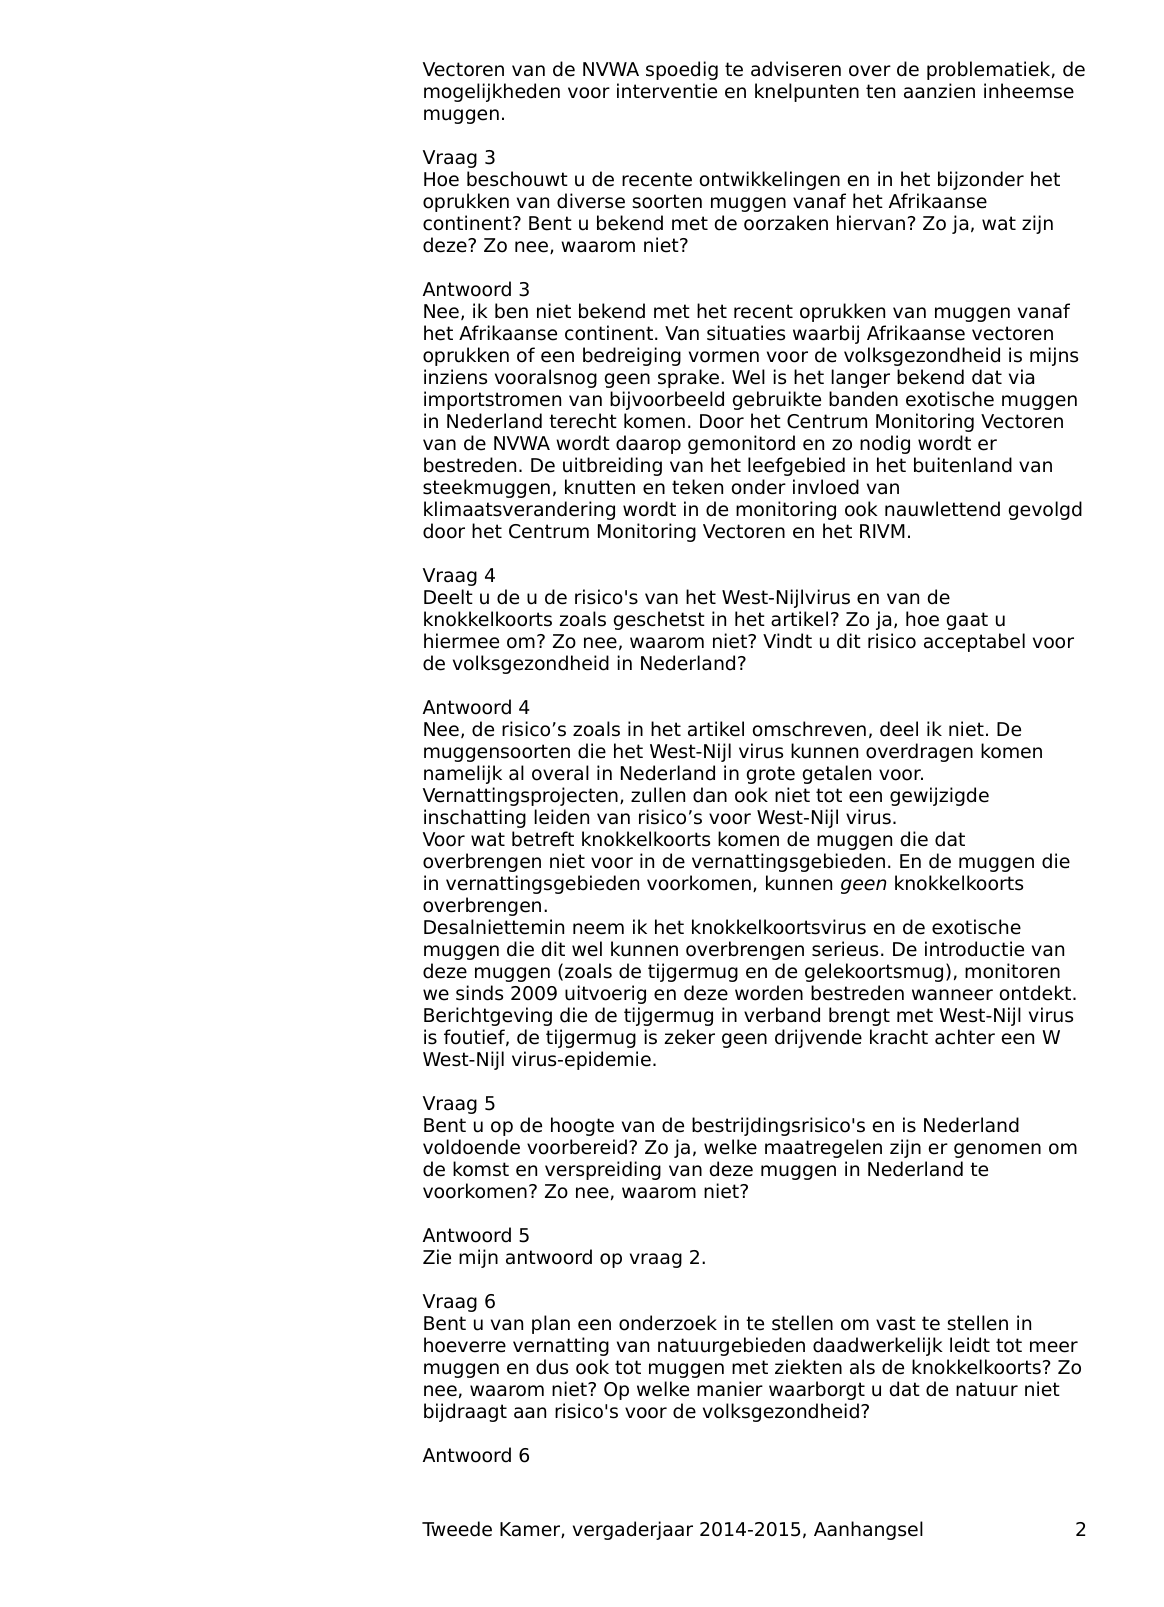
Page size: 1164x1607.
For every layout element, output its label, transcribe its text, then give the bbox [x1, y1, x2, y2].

text Antwoord 4 [422, 697, 1087, 719]
text Vraag 3 [422, 147, 1087, 169]
text Voor wat betreft knokkelkoorts komen de muggen die dat overbrengen niet voor in de vernattingsgebieden. En de muggen die in vernattingsgebieden voorkomen, kunnen geen knokkelkoorts overbrengen. [422, 829, 1087, 917]
text Antwoord 6 [422, 1445, 1087, 1467]
text Vraag 5 [422, 1093, 1087, 1115]
text Nee, de risico’s zoals in het artikel omschreven, deel ik niet. De muggensoorten die het West-Nijl virus kunnen overdragen komen namelijk al overal in Nederland in grote getalen voor. Vernattingsprojecten, zullen dan ook niet tot een gewijzigde inschatting leiden van risico’s voor West-Nijl virus. [422, 719, 1087, 829]
text Antwoord 3 [422, 279, 1087, 301]
text Antwoord 5 [422, 1225, 1087, 1247]
text Vraag 4 [422, 565, 1087, 587]
text Zie mijn antwoord op vraag 2. [422, 1247, 1087, 1269]
text Vectoren van de NVWA spoedig te adviseren over de problematiek, de mogelijkheden voor interventie en knelpunten ten aanzien inheemse muggen. [422, 59, 1087, 125]
text Nee, ik ben niet bekend met het recent oprukken van muggen vanaf het Afrikaanse continent. Van situaties waarbij Afrikaanse vectoren oprukken of een bedreiging vormen voor de volksgezondheid is mijns inziens vooralsnog geen sprake. Wel is het langer bekend dat via importstromen van bijvoorbeeld gebruikte banden exotische muggen in Nederland terecht komen. Door het Centrum Monitoring Vectoren van de NVWA wordt daarop gemonitord en zo nodig wordt er bestreden. De uitbreiding van het leefgebied in het buitenland van steekmuggen, knutten en teken onder invloed van klimaatsverandering wordt in de monitoring ook nauwlettend gevolgd door het Centrum Monitoring Vectoren en het RIVM. [422, 301, 1087, 543]
text Desalniettemin neem ik het knokkelkoortsvirus en de exotische muggen die dit wel kunnen overbrengen serieus. De introductie van deze muggen (zoals de tijgermug en de gelekoortsmug), monitoren we sinds 2009 uitvoerig en deze worden bestreden wanneer ontdekt. Berichtgeving die de tijgermug in verband brengt met West-Nijl virus is foutief, de tijgermug is zeker geen drijvende kracht achter een W West-Nijl virus-epidemie. [422, 917, 1087, 1071]
text Vraag 6 [422, 1291, 1087, 1313]
text Bent u van plan een onderzoek in te stellen om vast te stellen in hoeverre vernatting van natuurgebieden daadwerkelijk leidt tot meer muggen en dus ook tot muggen met ziekten als de knokkelkoorts? Zo nee, waarom niet? Op welke manier waarborgt u dat de natuur niet bijdraagt aan risico's voor de volksgezondheid? [422, 1313, 1087, 1423]
text Deelt u de u de risico's van het West-Nijlvirus en van de knokkelkoorts zoals geschetst in het artikel? Zo ja, hoe gaat u hiermee om? Zo nee, waarom niet? Vindt u dit risico acceptabel voor de volksgezondheid in Nederland? [422, 587, 1087, 675]
text Hoe beschouwt u de recente ontwikkelingen en in het bijzonder het oprukken van diverse soorten muggen vanaf het Afrikaanse continent? Bent u bekend met de oorzaken hiervan? Zo ja, wat zijn deze? Zo nee, waarom niet? [422, 169, 1087, 257]
text Bent u op de hoogte van de bestrijdingsrisico's en is Nederland voldoende voorbereid? Zo ja, welke maatregelen zijn er genomen om de komst en verspreiding van deze muggen in Nederland te voorkomen? Zo nee, waarom niet? [422, 1115, 1087, 1203]
